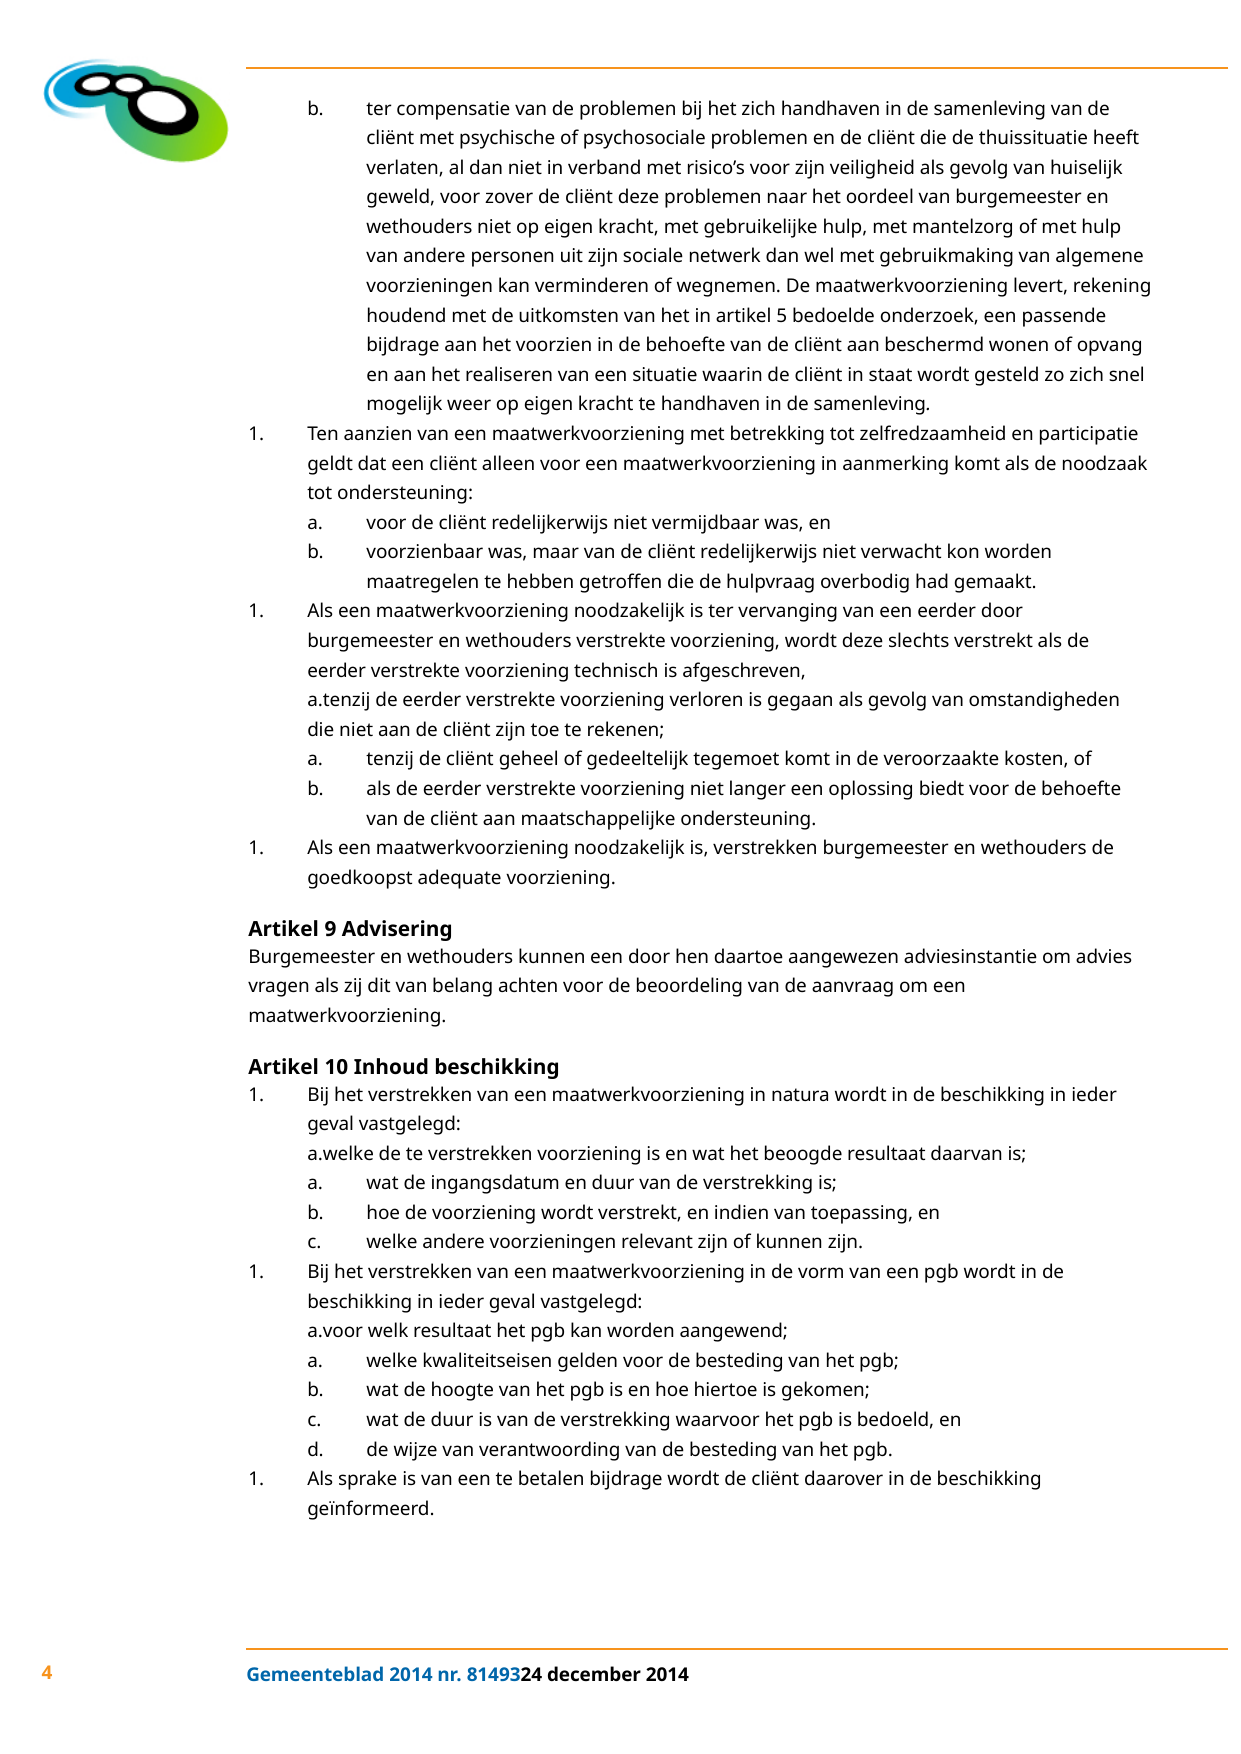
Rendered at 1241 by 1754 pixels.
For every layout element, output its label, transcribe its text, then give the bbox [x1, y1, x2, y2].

list ter compensatie van de problemen bij het zich handhaven in de samenleving van de cliënt met psychische of psychosociale problemen en de cliënt die de thuissituatie heeft verlaten, al dan niet in verband met risico’s voor zijn veiligheid als gevolg van huiselijk geweld, voor zover de cliënt deze problemen naar het oordeel van burgemeester en wethouders niet op eigen kracht, met gebruikelijke hulp, met mantelzorg of met hulp van andere personen uit zijn sociale netwerk dan wel met gebruikmaking van algemene voorzieningen kan verminderen of wegnemen. De maatwerkvoorziening levert, rekening houdend met de uitkomsten van het in artikel 5 bedoelde onderzoek, een passende bijdrage aan het voorzien in de behoefte van de cliënt aan beschermd wonen of opvang en aan het realiseren van een situatie waarin de cliënt in staat wordt gesteld zo zich snel mogelijk weer op eigen kracht te handhaven in de samenleving. [307, 95, 1152, 416]
list Als een maatwerkvoorziening noodzakelijk is, verstrekken burgemeester en wethouders de goedkoopst adequate voorziening. [248, 834, 1152, 890]
text Burgemeester en wethouders kunnen een door hen daartoe aangewezen adviesinstantie om advies vragen als zij dit van belang achten voor de beoordeling van de aanvraag om een maatwerkvoorziening. [248, 943, 1152, 1028]
list wat de duur is van de verstrekking waarvoor het pgb is bedoeld, en [307, 1406, 1152, 1432]
list hoe de voorziening wordt verstrekt, en indien van toepassing, en [307, 1199, 1152, 1225]
list Als een maatwerkvoorziening noodzakelijk is ter vervanging van een eerder door burgemeester en wethouders verstrekte voorziening, wordt deze slechts verstrekt als de eerder verstrekte voorziening technisch is afgeschreven, [248, 598, 1152, 683]
list Ten aanzien van een maatwerkvoorziening met betrekking tot zelfredzaamheid en participatie geldt dat een cliënt alleen voor een maatwerkvoorziening in aanmerking komt als de noodzaak tot ondersteuning: [248, 420, 1152, 505]
list voorzienbaar was, maar van de cliënt redelijkerwijs niet verwacht kon worden maatregelen te hebben getroffen die de hulpvraag overbodig had gemaakt. [307, 538, 1152, 594]
list als de eerder verstrekte voorziening niet langer een oplossing biedt voor de behoefte van de cliënt aan maatschappelijke ondersteuning. [307, 775, 1152, 831]
list Bij het verstrekken van een maatwerkvoorziening in natura wordt in de beschikking in ieder geval vastgelegd: [248, 1081, 1152, 1136]
list welke kwaliteitseisen gelden voor de besteding van het pgb; [307, 1347, 1152, 1373]
list wat de hoogte van het pgb is en hoe hiertoe is gekomen; [307, 1377, 1152, 1402]
list welke andere voorzieningen relevant zijn of kunnen zijn. [307, 1229, 1152, 1254]
list a.welke de te verstrekken voorziening is en wat het beoogde resultaat daarvan is; [248, 1140, 1152, 1166]
list a.voor welk resultaat het pgb kan worden aangewend; [248, 1317, 1152, 1343]
list tenzij de cliënt geheel of gedeeltelijk tegemoet komt in de veroorzaakte kosten, of [307, 746, 1152, 771]
text Artikel 9 Advisering [248, 914, 1152, 943]
list de wijze van verantwoording van de besteding van het pgb. [307, 1436, 1152, 1462]
list Bij het verstrekken van een maatwerkvoorziening in de vorm van een pgb wordt in de beschikking in ieder geval vastgelegd: [248, 1258, 1152, 1314]
list wat de ingangsdatum en duur van de verstrekking is; [307, 1169, 1152, 1195]
picture [41, 47, 231, 172]
text Artikel 10 Inhoud beschikking [248, 1052, 1152, 1081]
list a.tenzij de eerder verstrekte voorziening verloren is gegaan als gevolg van omstandigheden die niet aan de cliënt zijn toe te rekenen; [248, 686, 1152, 742]
list Als sprake is van een te betalen bijdrage wordt de cliënt daarover in de beschikking geïnformeerd. [248, 1465, 1152, 1521]
list voor de cliënt redelijkerwijs niet vermijdbaar was, en [307, 509, 1152, 535]
